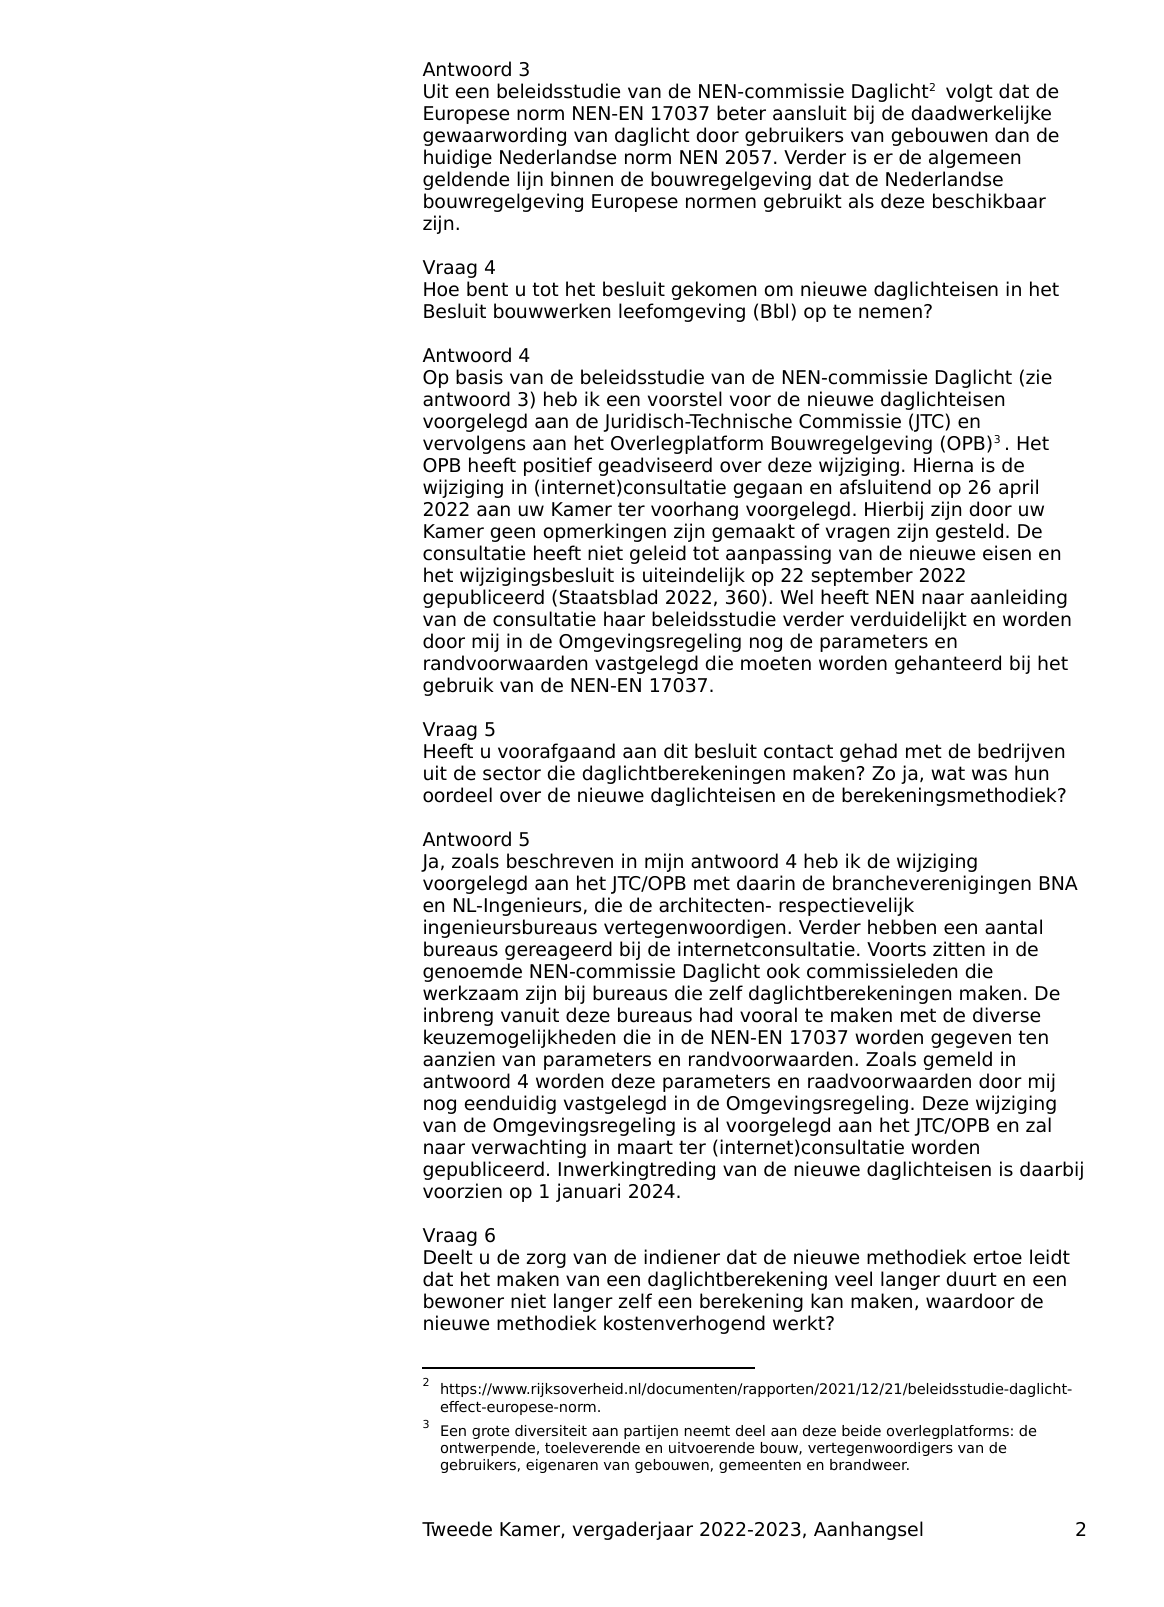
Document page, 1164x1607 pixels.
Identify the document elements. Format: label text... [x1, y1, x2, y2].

text Vraag 6 [422, 1225, 1087, 1247]
text Op basis van de beleidsstudie van de NEN-commissie Daglicht (zie antwoord 3) heb ik een voorstel voor de nieuwe daglichteisen voorgelegd aan de Juridisch-Technische Commissie (JTC) en vervolgens aan het Overlegplatform Bouwregelgeving (OPB). Het OPB heeft positief geadviseerd over deze wijziging. Hierna is de wijziging in (internet)consultatie gegaan en afsluitend op 26 april 2022 aan uw Kamer ter voorhang voorgelegd. Hierbij zijn door uw Kamer geen opmerkingen zijn gemaakt of vragen zijn gesteld. De consultatie heeft niet geleid tot aanpassing van de nieuwe eisen en het wijzigingsbesluit is uiteindelijk op 22 september 2022 gepubliceerd (Staatsblad 2022, 360). Wel heeft NEN naar aanleiding van de consultatie haar beleidsstudie verder verduidelijkt en worden door mij in de Omgevingsregeling nog de parameters en randvoorwaarden vastgelegd die moeten worden gehanteerd bij het gebruik van de NEN-EN 17037. [422, 367, 1087, 697]
text Heeft u voorafgaand aan dit besluit contact gehad met de bedrijven uit de sector die daglichtberekeningen maken? Zo ja, wat was hun oordeel over de nieuwe daglichteisen en de berekeningsmethodiek? [422, 741, 1087, 807]
text Hoe bent u tot het besluit gekomen om nieuwe daglichteisen in het Besluit bouwwerken leefomgeving (Bbl) op te nemen? [422, 279, 1087, 323]
text https://www.rijksoverheid.nl/documenten/rapporten/2021/12/21/beleidsstudie-daglicht-effect-europese-norm. [422, 1377, 1087, 1416]
text Antwoord 4 [422, 345, 1087, 367]
text Vraag 4 [422, 257, 1087, 279]
text Uit een beleidsstudie van de NEN-commissie Daglicht volgt dat de Europese norm NEN-EN 17037 beter aansluit bij de daadwerkelijke gewaarwording van daglicht door gebruikers van gebouwen dan de huidige Nederlandse norm NEN 2057. Verder is er de algemeen geldende lijn binnen de bouwregelgeving dat de Nederlandse bouwregelgeving Europese normen gebruikt als deze beschikbaar zijn. [422, 81, 1087, 235]
text Deelt u de zorg van de indiener dat de nieuwe methodiek ertoe leidt dat het maken van een daglichtberekening veel langer duurt en een bewoner niet langer zelf een berekening kan maken, waardoor de nieuwe methodiek kostenverhogend werkt? [422, 1247, 1087, 1335]
text Vraag 5 [422, 719, 1087, 741]
text Ja, zoals beschreven in mijn antwoord 4 heb ik de wijziging voorgelegd aan het JTC/OPB met daarin de brancheverenigingen BNA en NL-Ingenieurs, die de architecten- respectievelijk ingenieursbureaus vertegenwoordigen. Verder hebben een aantal bureaus gereageerd bij de internetconsultatie. Voorts zitten in de genoemde NEN-commissie Daglicht ook commissieleden die werkzaam zijn bij bureaus die zelf daglichtberekeningen maken. De inbreng vanuit deze bureaus had vooral te maken met de diverse keuzemogelijkheden die in de NEN-EN 17037 worden gegeven ten aanzien van parameters en randvoorwaarden. Zoals gemeld in antwoord 4 worden deze parameters en raadvoorwaarden door mij nog eenduidig vastgelegd in de Omgevingsregeling. Deze wijziging van de Omgevingsregeling is al voorgelegd aan het JTC/OPB en zal naar verwachting in maart ter (internet)consultatie worden gepubliceerd. Inwerkingtreding van de nieuwe daglichteisen is daarbij voorzien op 1 januari 2024. [422, 851, 1087, 1203]
text Antwoord 3 [422, 59, 1087, 81]
text Een grote diversiteit aan partijen neemt deel aan deze beide overlegplatforms: de ontwerpende, toeleverende en uitvoerende bouw, vertegenwoordigers van de gebruikers, eigenaren van gebouwen, gemeenten en brandweer. [422, 1418, 1087, 1474]
text Antwoord 5 [422, 829, 1087, 851]
